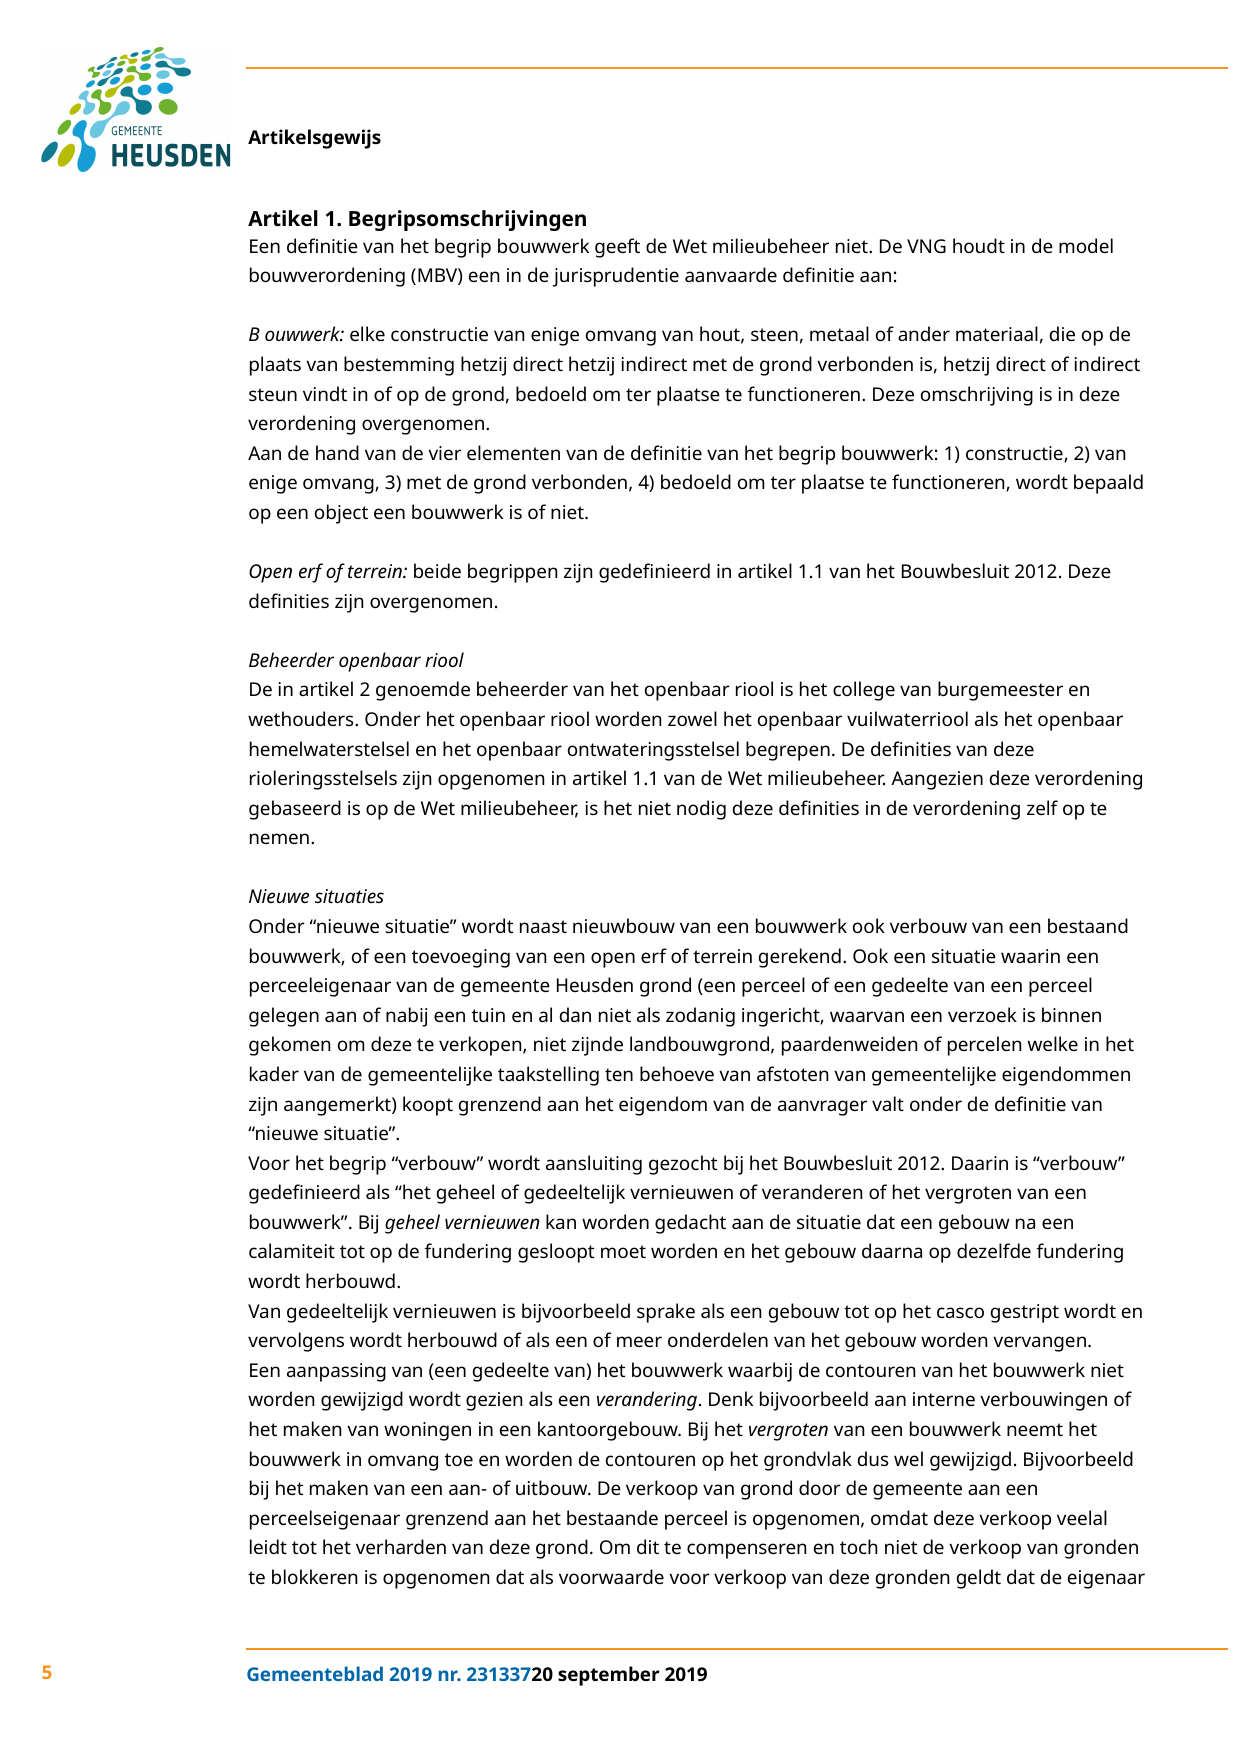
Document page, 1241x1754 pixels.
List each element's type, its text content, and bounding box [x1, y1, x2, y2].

text Voor het begrip “verbouw” wordt aansluiting gezocht bij het Bouwbesluit 2012. Daarin is “verbouw” gedefinieerd als “het geheel of gedeeltelijk vernieuwen of veranderen of het vergroten van een bouwwerk”. Bij geheel vernieuwen kan worden gedacht aan de situatie dat een gebouw na een calamiteit tot op de fundering gesloopt moet worden en het gebouw daarna op dezelfde fundering wordt herbouwd. [248, 1150, 1152, 1294]
text Open erf of terrein: beide begrippen zijn gedefinieerd in artikel 1.1 van het Bouwbesluit 2012. Deze definities zijn overgenomen. [248, 558, 1152, 613]
text De in artikel 2 genoemde beheerder van het openbaar riool is het college van burgemeester en wethouders. Onder het openbaar riool worden zowel het openbaar vuilwaterriool als het openbaar hemelwaterstelsel en het openbaar ontwateringsstelsel begrepen. De definities van deze rioleringsstelsels zijn opgenomen in artikel 1.1 van de Wet milieubeheer. Aangezien deze verordening gebaseerd is op de Wet milieubeheer, is het niet nodig deze definities in de verordening zelf op te nemen. [248, 677, 1152, 850]
text Artikelsgewijs [248, 124, 1152, 150]
text Een aanpassing van (een gedeelte van) het bouwwerk waarbij de contouren van het bouwwerk niet worden gewijzigd wordt gezien als een verandering. Denk bijvoorbeeld aan interne verbouwingen of het maken van woningen in een kantoorgebouw. Bij het vergroten van een bouwwerk neemt het bouwwerk in omvang toe en worden de contouren op het grondvlak dus wel gewijzigd. Bijvoorbeeld bij het maken van een aan- of uitbouw. De verkoop van grond door de gemeente aan een perceelseigenaar grenzend aan het bestaande perceel is opgenomen, omdat deze verkoop veelal leidt tot het verharden van deze grond. Om dit te compenseren en toch niet de verkoop van gronden te blokkeren is opgenomen dat als voorwaarde voor verkoop van deze gronden geldt dat de eigenaar [248, 1357, 1152, 1590]
text Nieuwe situaties [248, 884, 1152, 909]
text Beheerder openbaar riool [248, 647, 1152, 673]
text Onder “nieuwe situatie” wordt naast nieuwbouw van een bouwwerk ook verbouw van een bestaand bouwwerk, of een toevoeging van een open erf of terrein gerekend. Ook een situatie waarin een perceeleigenaar van de gemeente Heusden grond (een perceel of een gedeelte van een perceel gelegen aan of nabij een tuin en al dan niet als zodanig ingericht, waarvan een verzoek is binnen gekomen om deze te verkopen, niet zijnde landbouwgrond, paardenweiden of percelen welke in het kader van de gemeentelijke taakstelling ten behoeve van afstoten van gemeentelijke eigendommen zijn aangemerkt) koopt grenzend aan het eigendom van de aanvrager valt onder de definitie van “nieuwe situatie”. [248, 913, 1152, 1146]
picture [41, 47, 231, 172]
text Aan de hand van de vier elementen van de definitie van het begrip bouwwerk: 1) constructie, 2) van enige omvang, 3) met de grond verbonden, 4) bedoeld om ter plaatse te functioneren, wordt bepaald op een object een bouwwerk is of niet. [248, 440, 1152, 525]
text Een definitie van het begrip bouwwerk geeft de Wet milieubeheer niet. De VNG houdt in de model bouwverordening (MBV) een in de jurisprudentie aanvaarde definitie aan: [248, 233, 1152, 288]
text B ouwwerk: elke constructie van enige omvang van hout, steen, metaal of ander materiaal, die op de plaats van bestemming hetzij direct hetzij indirect met de grond verbonden is, hetzij direct of indirect steun vindt in of op de grond, bedoeld om ter plaatse te functioneren. Deze omschrijving is in deze verordening overgenomen. [248, 322, 1152, 436]
text Van gedeeltelijk vernieuwen is bijvoorbeeld sprake als een gebouw tot op het casco gestript wordt en vervolgens wordt herbouwd of als een of meer onderdelen van het gebouw worden vervangen. [248, 1298, 1152, 1353]
text Artikel 1. Begripsomschrijvingen [248, 204, 1152, 233]
